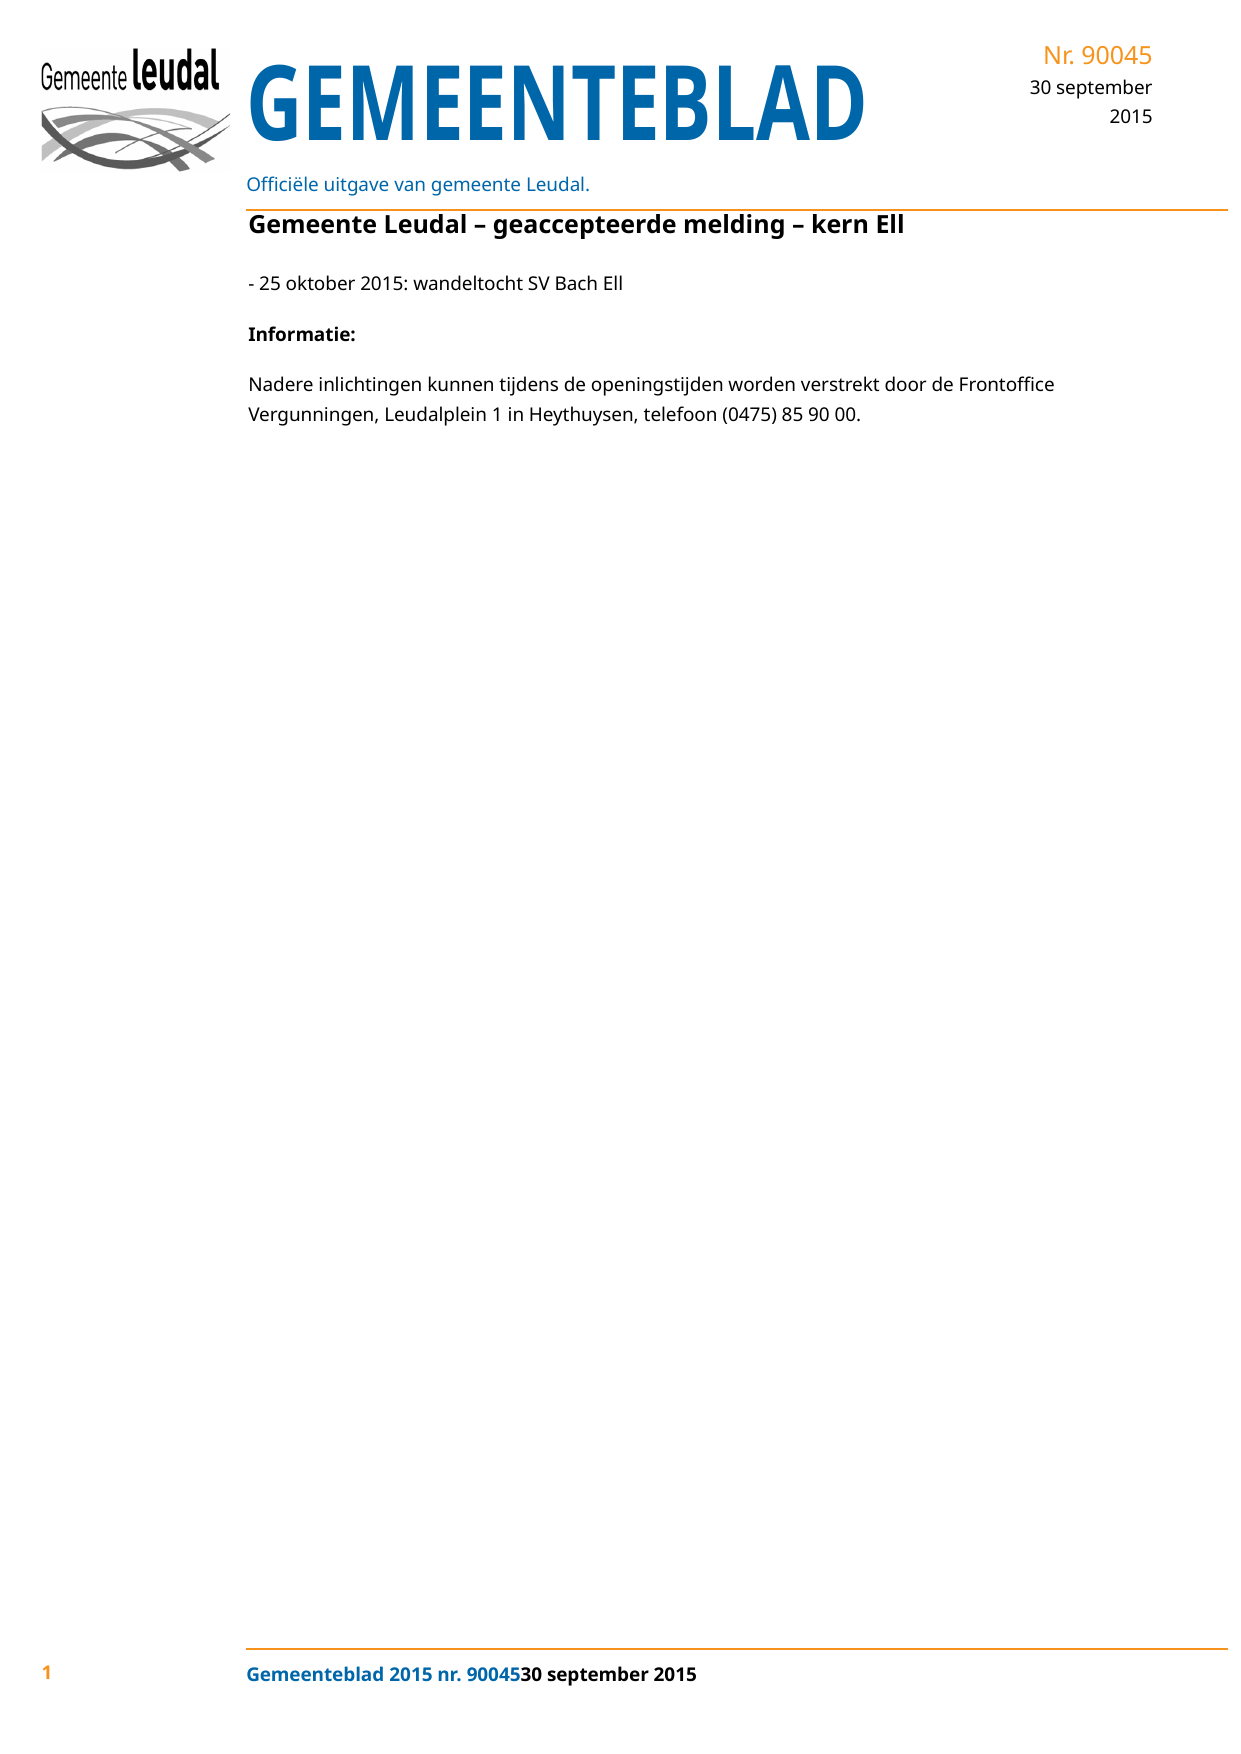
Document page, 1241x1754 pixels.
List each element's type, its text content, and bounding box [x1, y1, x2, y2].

text - 25 oktober 2015: wandeltocht SV Bach Ell [248, 270, 1152, 296]
text Gemeente Leudal – geaccepteerde melding – kern Ell [248, 211, 1152, 241]
text Informatie: [248, 321, 1152, 346]
text Nadere inlichtingen kunnen tijdens de openingstijden worden verstrekt door de Frontoffice Vergunningen, Leudalplein 1 in Heythuysen, telefoon (0475) 85 90 00. [248, 371, 1152, 426]
picture [41, 47, 231, 172]
